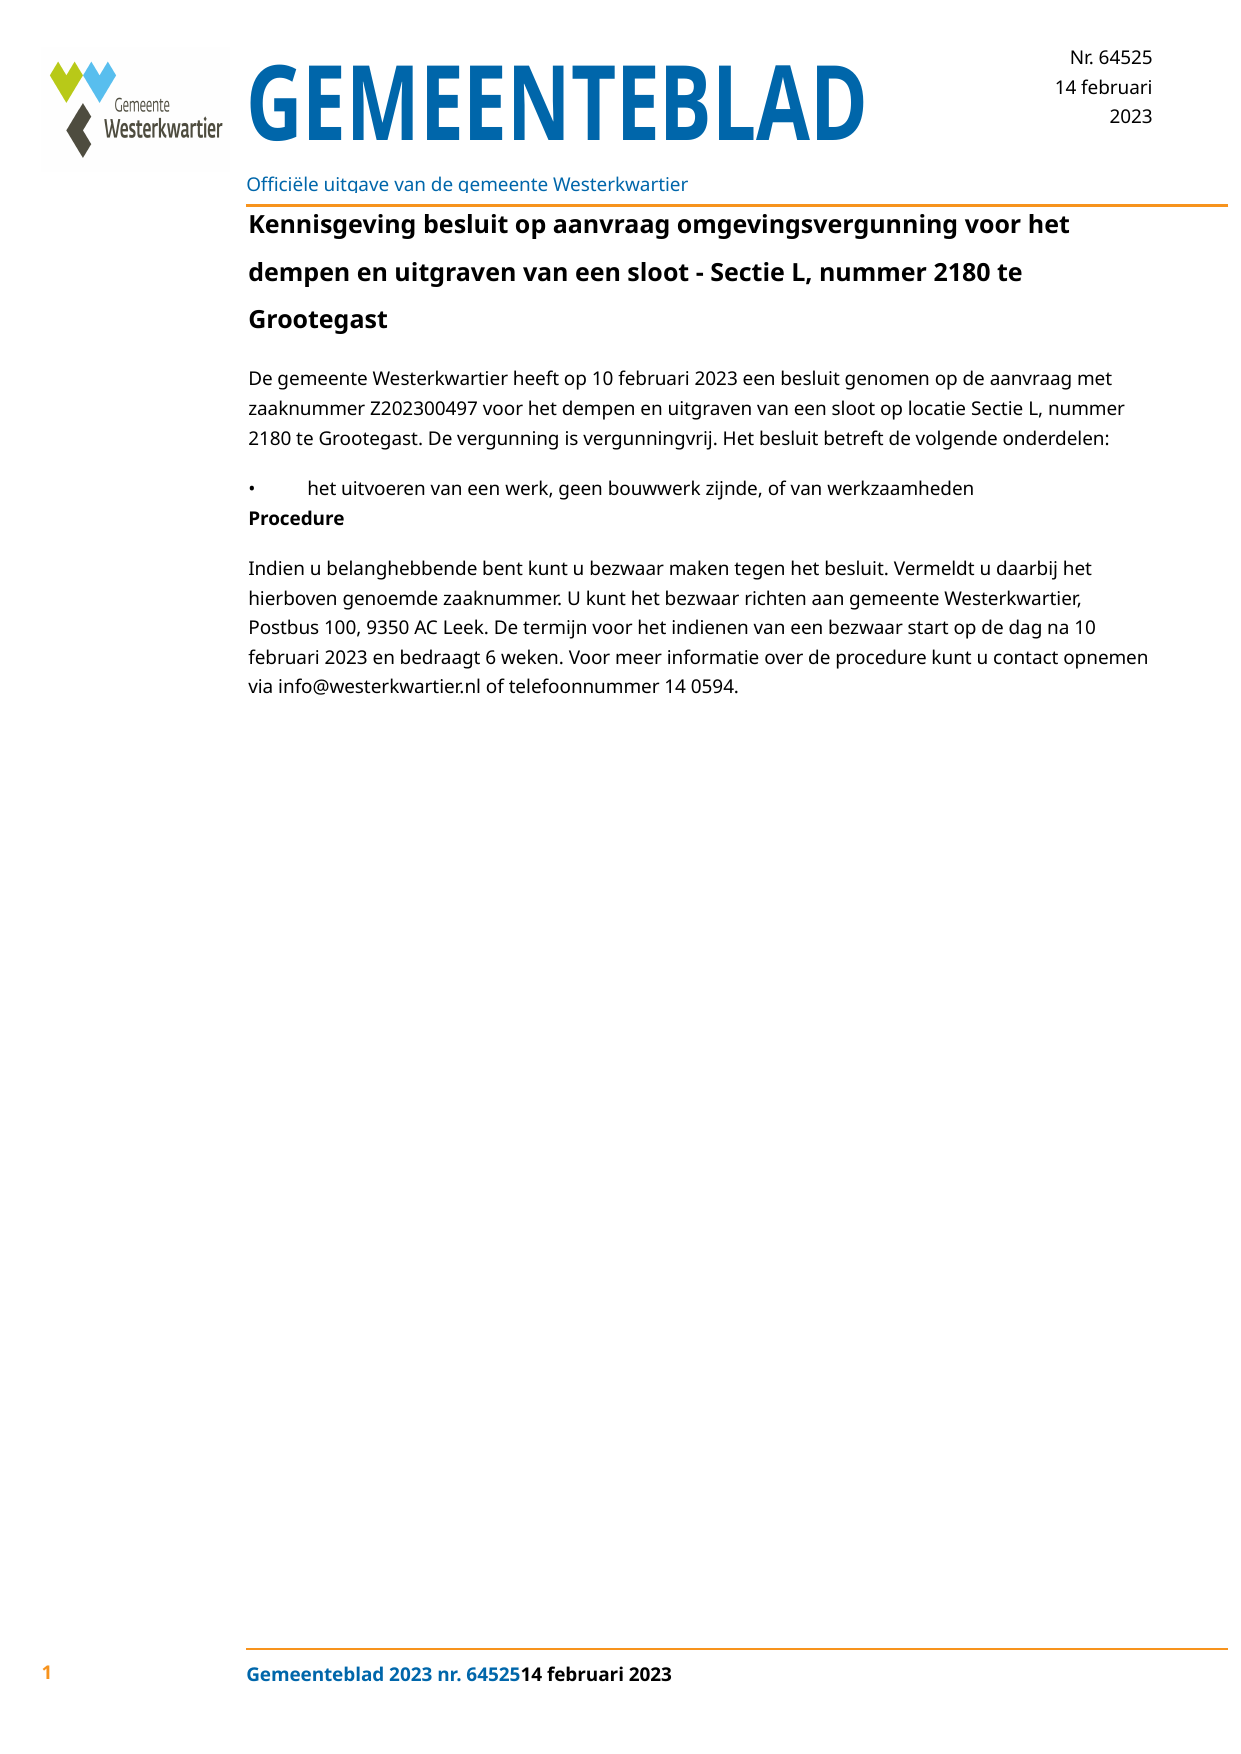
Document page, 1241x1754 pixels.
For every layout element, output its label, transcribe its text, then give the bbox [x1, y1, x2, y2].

text Indien u belanghebbende bent kunt u bezwaar maken tegen het besluit. Vermeldt u daarbij het hierboven genoemde zaaknummer. U kunt het bezwaar richten aan gemeente Westerkwartier, Postbus 100, 9350 AC Leek. De termijn voor het indienen van een bezwaar start op de dag na 10 februari 2023 en bedraagt 6 weken. Voor meer informatie over de procedure kunt u contact opnemen via info@westerkwartier.nl of telefoonnummer 14 0594. [248, 555, 1152, 699]
text Procedure [248, 505, 1152, 530]
list het uitvoeren van een werk, geen bouwwerk zijnde, of van werkzaamheden [248, 475, 1152, 501]
text Kennisgeving besluit op aanvraag omgevingsvergunning voor het dempen en uitgraven van een sloot - Sectie L, nummer 2180 te Grootegast [248, 207, 1152, 336]
text De gemeente Westerkwartier heeft op 10 februari 2023 een besluit genomen op de aanvraag met zaaknummer Z202300497 voor het dempen en uitgraven van een sloot op locatie Sectie L, nummer 2180 te Grootegast. De vergunning is vergunningvrij. Het besluit betreft de volgende onderdelen: [248, 366, 1152, 450]
picture [41, 47, 231, 172]
